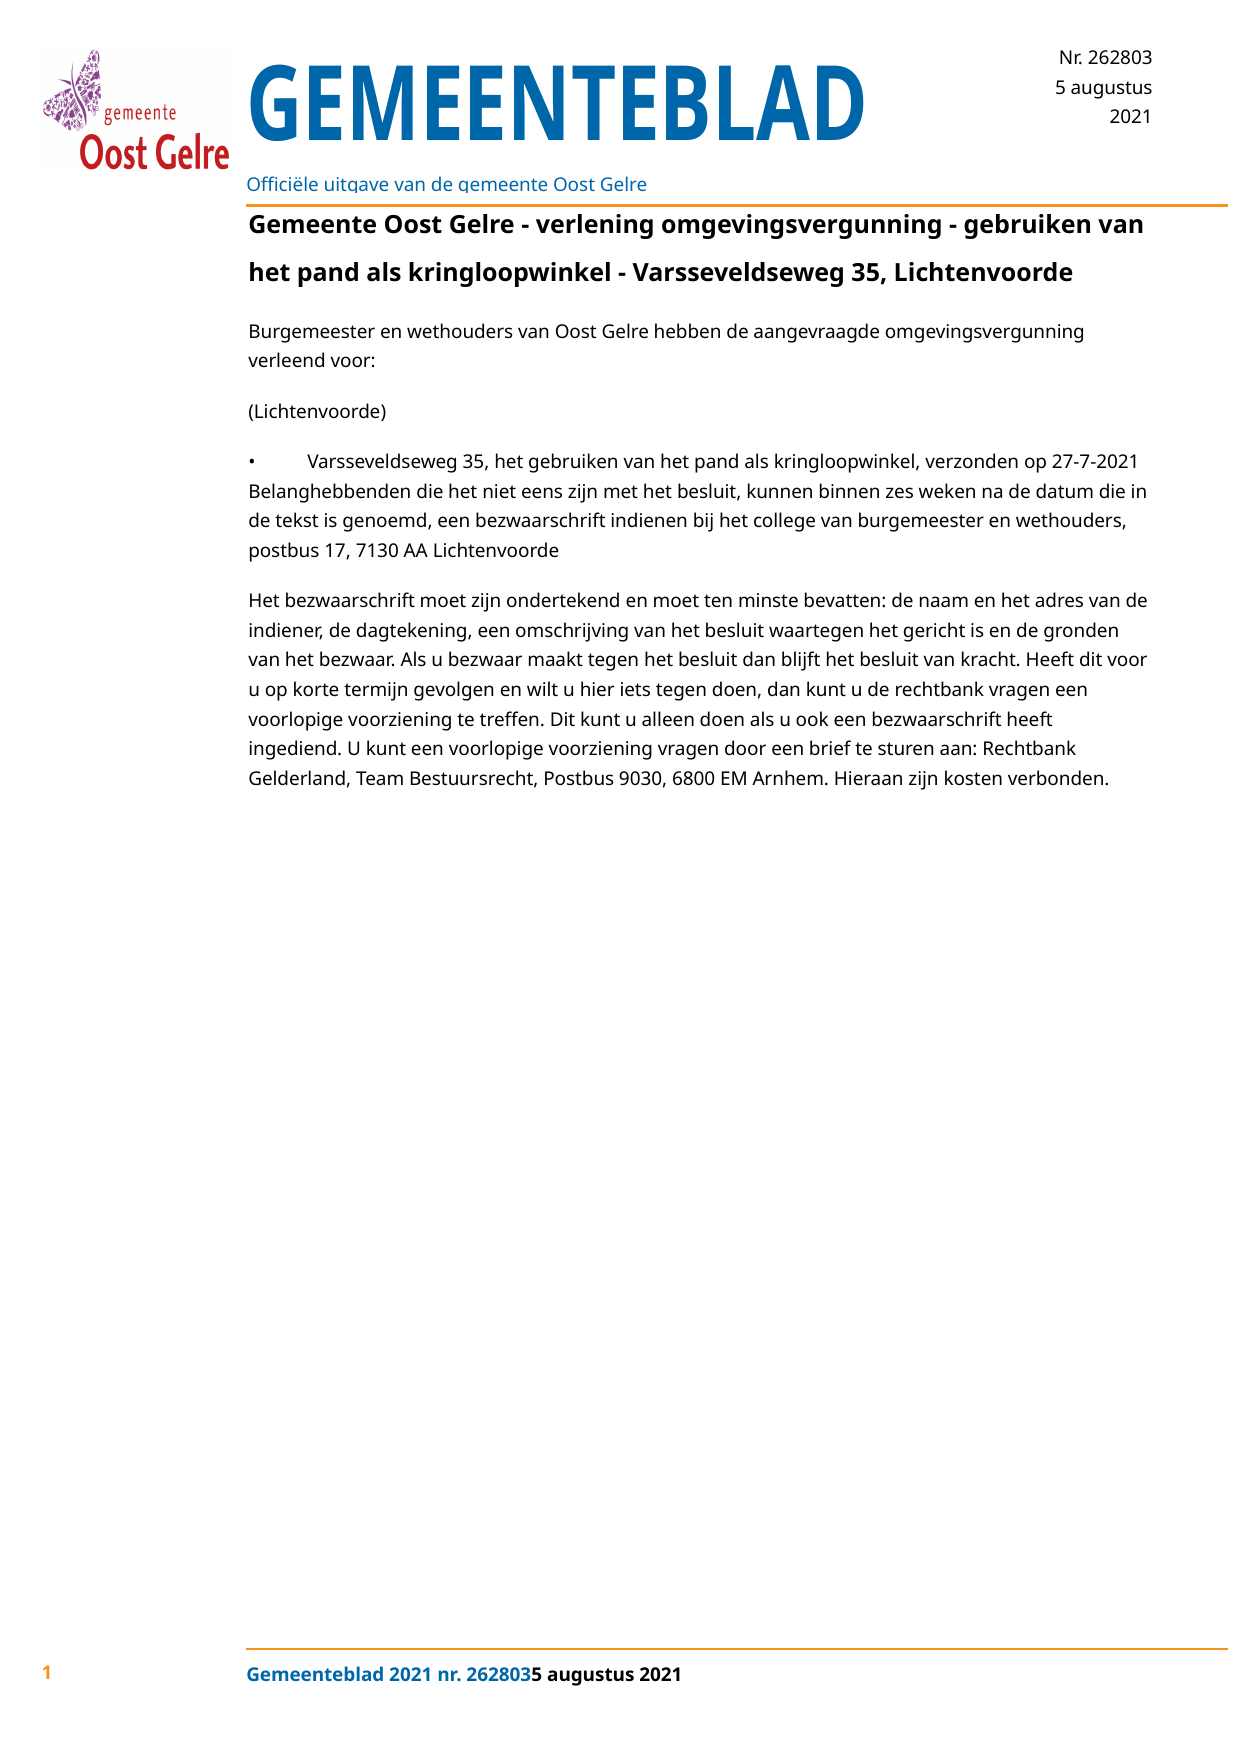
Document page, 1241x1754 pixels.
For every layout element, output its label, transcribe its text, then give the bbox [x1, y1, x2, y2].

picture [41, 47, 231, 172]
text Burgemeester en wethouders van Oost Gelre hebben de aangevraagde omgevingsvergunning verleend voor: [248, 318, 1152, 373]
text Belanghebbenden die het niet eens zijn met het besluit, kunnen binnen zes weken na de datum die in de tekst is genoemd, een bezwaarschrift indienen bij het college van burgemeester en wethouders, postbus 17, 7130 AA Lichtenvoorde [248, 478, 1152, 563]
text (Lichtenvoorde) [248, 398, 1152, 424]
text Gemeente Oost Gelre - verlening omgevingsvergunning - gebruiken van het pand als kringloopwinkel - Varsseveldseweg 35, Lichtenvoorde [248, 207, 1152, 288]
list Varsseveldseweg 35, het gebruiken van het pand als kringloopwinkel, verzonden op 27-7-2021 [248, 448, 1152, 474]
text Het bezwaarschrift moet zijn ondertekend en moet ten minste bevatten: de naam en het adres van de indiener, de dagtekening, een omschrijving van het besluit waartegen het gericht is en de gronden van het bezwaar. Als u bezwaar maakt tegen het besluit dan blijft het besluit van kracht. Heeft dit voor u op korte termijn gevolgen en wilt u hier iets tegen doen, dan kunt u de rechtbank vragen een voorlopige voorziening te treffen. Dit kunt u alleen doen als u ook een bezwaarschrift heeft ingediend. U kunt een voorlopige voorziening vragen door een brief te sturen aan: Rechtbank Gelderland, Team Bestuursrecht, Postbus 9030, 6800 EM Arnhem. Hieraan zijn kosten verbonden. [248, 587, 1152, 791]
